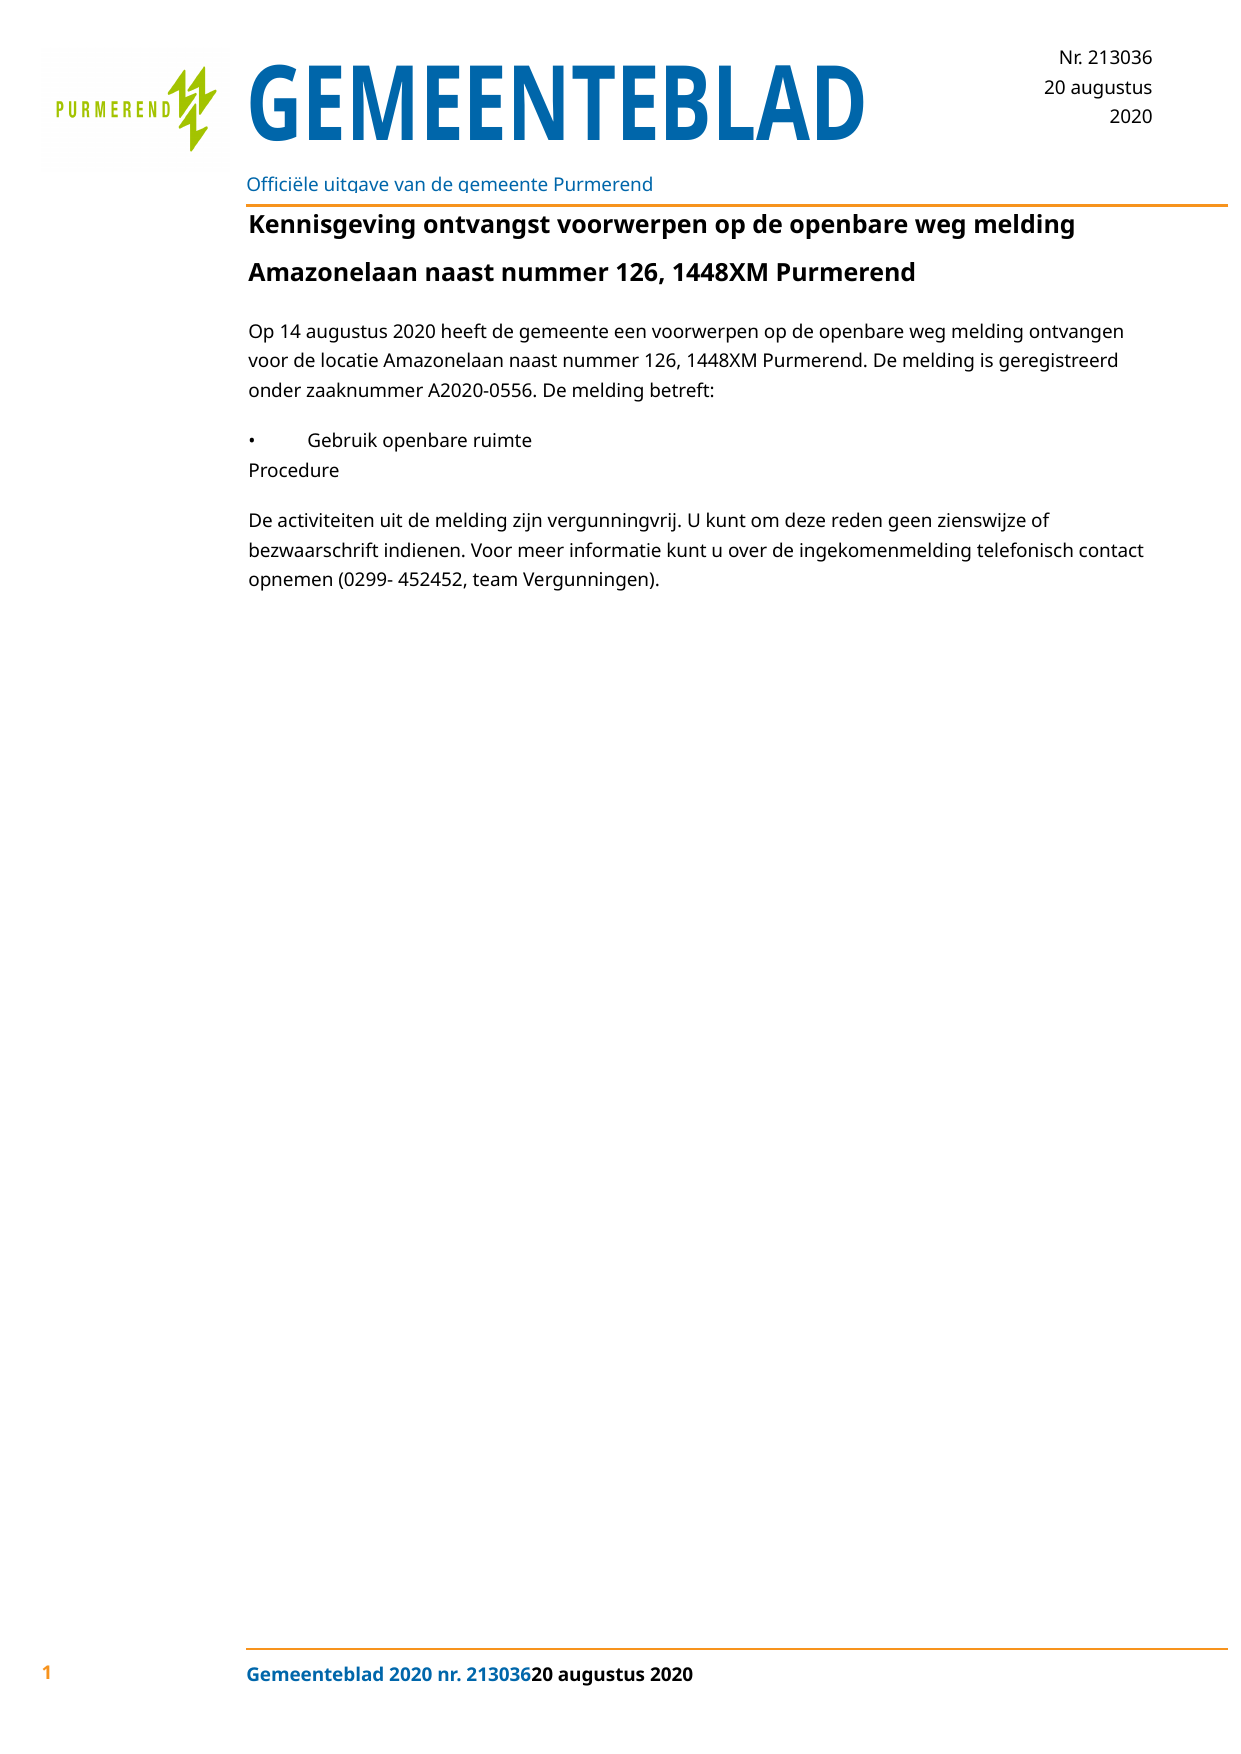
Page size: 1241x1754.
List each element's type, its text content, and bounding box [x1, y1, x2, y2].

text Procedure [248, 457, 1152, 483]
list Gebruik openbare ruimte [248, 427, 1152, 453]
text Kennisgeving ontvangst voorwerpen op de openbare weg melding Amazonelaan naast nummer 126, 1448XM Purmerend [248, 207, 1152, 288]
text De activiteiten uit de melding zijn vergunningvrij. U kunt om deze reden geen zienswijze of bezwaarschrift indienen. Voor meer informatie kunt u over de ingekomenmelding telefonisch contact opnemen (0299- 452452, team Vergunningen). [248, 507, 1152, 592]
picture [41, 47, 231, 172]
text Op 14 augustus 2020 heeft de gemeente een voorwerpen op de openbare weg melding ontvangen voor de locatie Amazonelaan naast nummer 126, 1448XM Purmerend. De melding is geregistreerd onder zaaknummer A2020-0556. De melding betreft: [248, 318, 1152, 403]
